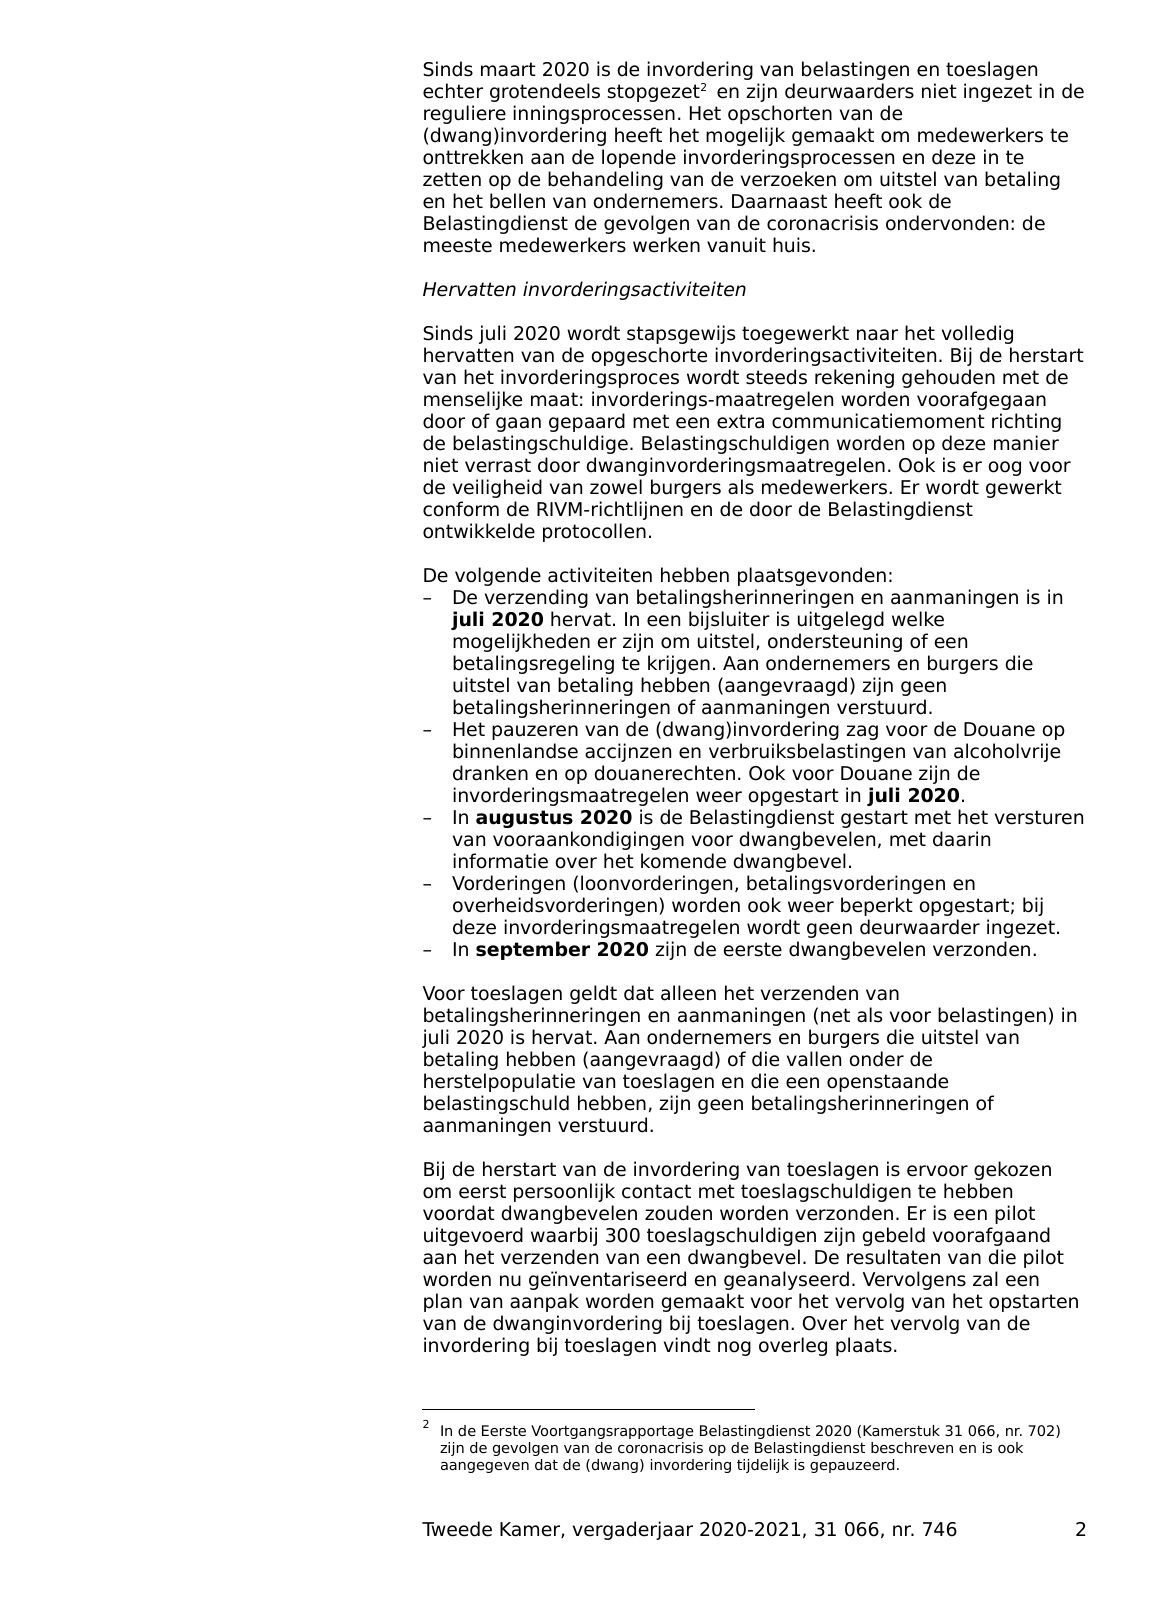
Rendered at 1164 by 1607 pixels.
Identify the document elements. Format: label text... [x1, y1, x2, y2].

text Voor toeslagen geldt dat alleen het verzenden van betalingsherinneringen en aanmaningen (net als voor belastingen) in juli 2020 is hervat. Aan ondernemers en burgers die uitstel van betaling hebben (aangevraagd) of die vallen onder de herstelpopulatie van toeslagen en die een openstaande belastingschuld hebben, zijn geen betalingsherinneringen of aanmaningen verstuurd. [422, 983, 1087, 1137]
text – Het pauzeren van de (dwang)invordering zag voor de Douane op binnenlandse accijnzen en verbruiksbelastingen van alcoholvrije dranken en op douanerechten. Ook voor Douane zijn de invorderingsmaatregelen weer opgestart in juli 2020. [422, 719, 1087, 807]
text – Vorderingen (loonvorderingen, betalingsvorderingen en overheidsvorderingen) worden ook weer beperkt opgestart; bij deze invorderingsmaatregelen wordt geen deurwaarder ingezet. [422, 873, 1087, 939]
text – De verzending van betalingsherinneringen en aanmaningen is in juli 2020 hervat. In een bijsluiter is uitgelegd welke mogelijkheden er zijn om uitstel, ondersteuning of een betalingsregeling te krijgen. Aan ondernemers en burgers die uitstel van betaling hebben (aangevraagd) zijn geen betalingsherinneringen of aanmaningen verstuurd. [422, 587, 1087, 719]
text – In september 2020 zijn de eerste dwangbevelen verzonden. [422, 939, 1087, 961]
text Sinds juli 2020 wordt stapsgewijs toegewerkt naar het volledig hervatten van de opgeschorte invorderingsactiviteiten. Bij de herstart van het invorderingsproces wordt steeds rekening gehouden met de menselijke maat: invorderings-maatregelen worden voorafgegaan door of gaan gepaard met een extra communicatiemoment richting de belastingschuldige. Belastingschuldigen worden op deze manier niet verrast door dwanginvorderingsmaatregelen. Ook is er oog voor de veiligheid van zowel burgers als medewerkers. Er wordt gewerkt conform de RIVM-richtlijnen en de door de Belastingdienst ontwikkelde protocollen. [422, 323, 1087, 543]
text De volgende activiteiten hebben plaatsgevonden: [422, 565, 1087, 587]
text Bij de herstart van de invordering van toeslagen is ervoor gekozen om eerst persoonlijk contact met toeslagschuldigen te hebben voordat dwangbevelen zouden worden verzonden. Er is een pilot uitgevoerd waarbij 300 toeslagschuldigen zijn gebeld voorafgaand aan het verzenden van een dwangbevel. De resultaten van die pilot worden nu geïnventariseerd en geanalyseerd. Vervolgens zal een plan van aanpak worden gemaakt voor het vervolg van het opstarten van de dwanginvordering bij toeslagen. Over het vervolg van de invordering bij toeslagen vindt nog overleg plaats. [422, 1159, 1087, 1357]
text – In augustus 2020 is de Belastingdienst gestart met het versturen van vooraankondigingen voor dwangbevelen, met daarin informatie over het komende dwangbevel. [422, 807, 1087, 873]
text In de Eerste Voortgangsrapportage Belastingdienst 2020 (Kamerstuk 31 066, nr. 702) zijn de gevolgen van de coronacrisis op de Belastingdienst beschreven en is ook aangegeven dat de (dwang) invordering tijdelijk is gepauzeerd. [422, 1418, 1087, 1474]
text Sinds maart 2020 is de invordering van belastingen en toeslagen echter grotendeels stopgezet en zijn deurwaarders niet ingezet in de reguliere inningsprocessen. Het opschorten van de (dwang)invordering heeft het mogelijk gemaakt om medewerkers te onttrekken aan de lopende invorderingsprocessen en deze in te zetten op de behandeling van de verzoeken om uitstel van betaling en het bellen van ondernemers. Daarnaast heeft ook de Belastingdienst de gevolgen van de coronacrisis ondervonden: de meeste medewerkers werken vanuit huis. [422, 59, 1087, 257]
subtitle Hervatten invorderingsactiviteiten [422, 279, 1087, 301]
